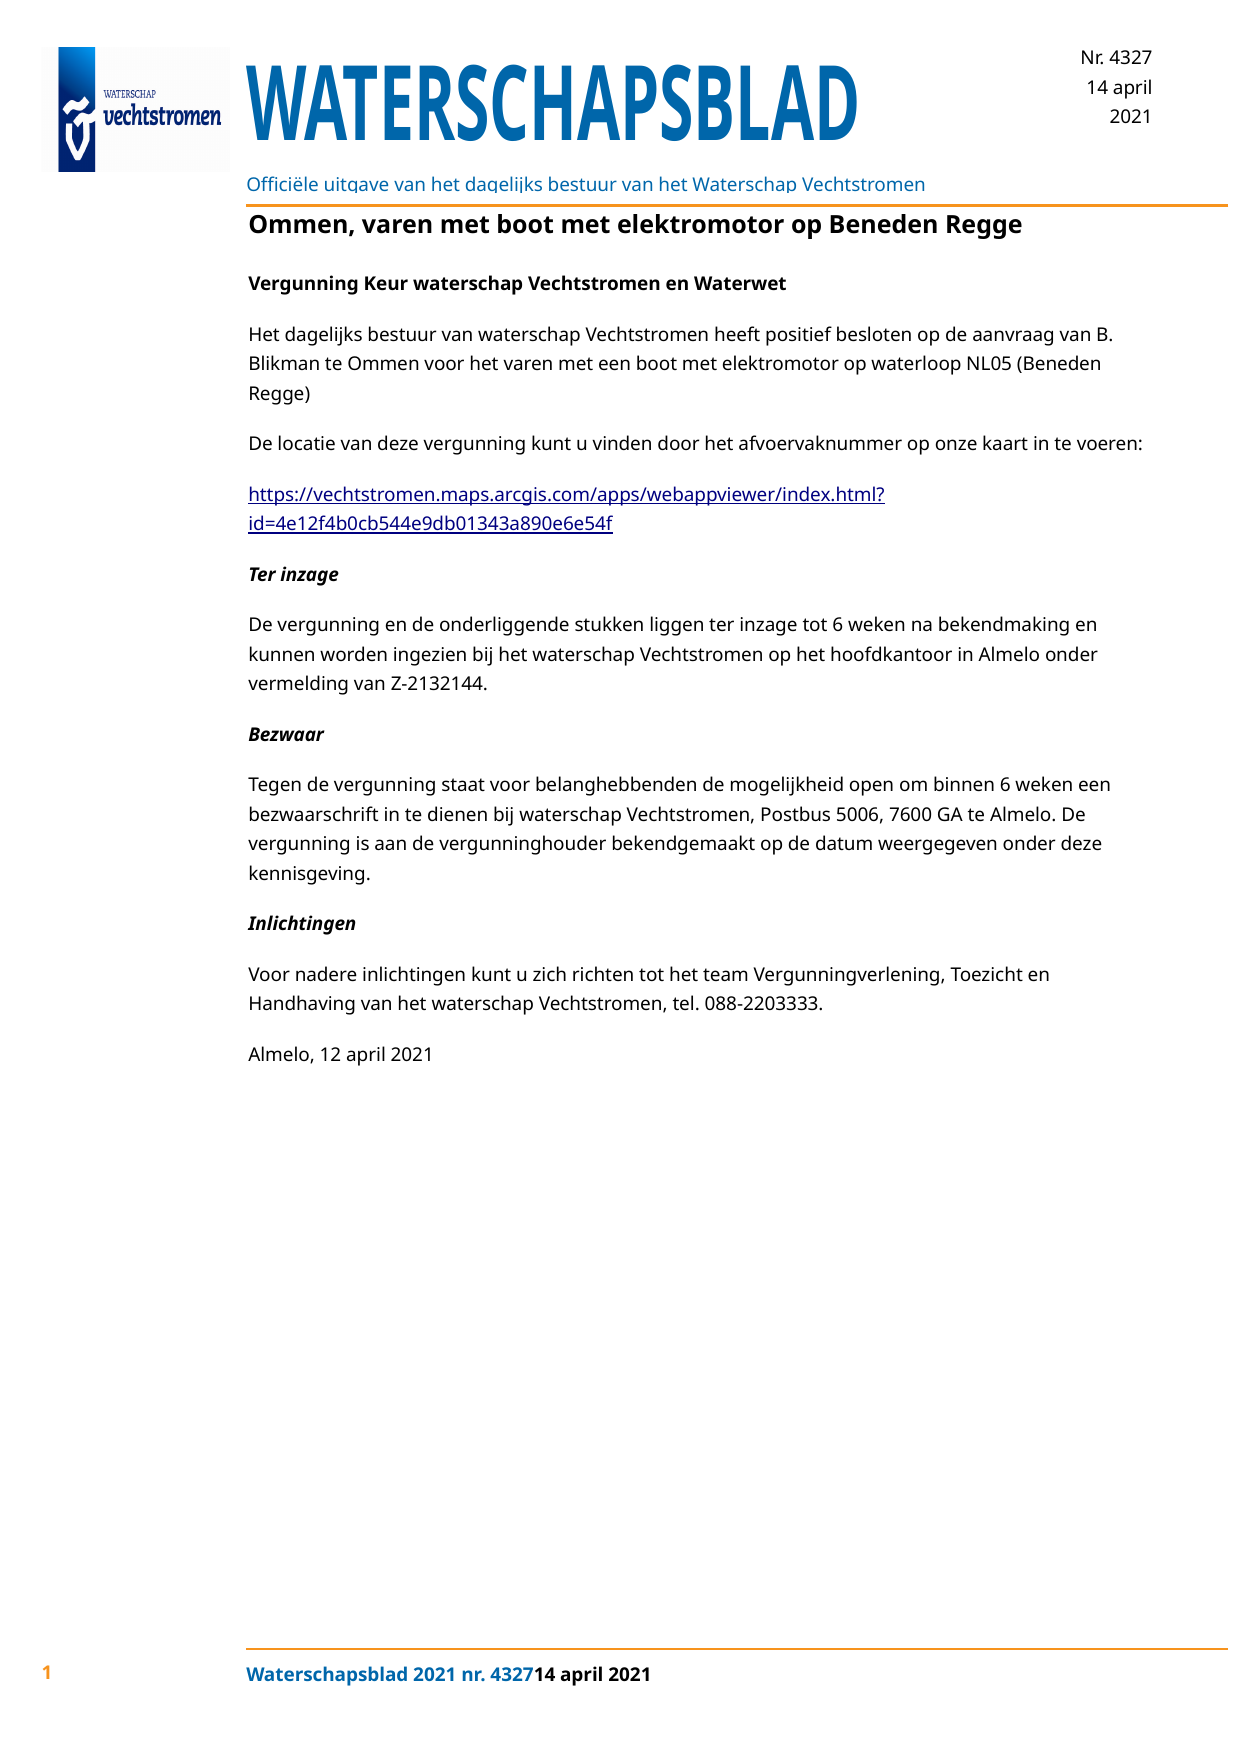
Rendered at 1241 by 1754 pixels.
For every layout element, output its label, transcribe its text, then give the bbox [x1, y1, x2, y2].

text De locatie van deze vergunning kunt u vinden door het afvoervaknummer op onze kaart in te voeren: [248, 430, 1152, 456]
picture [41, 47, 231, 172]
text Bezwaar [248, 721, 1152, 746]
text https://vechtstromen.maps.arcgis.com/apps/webappviewer/index.html?id=4e12f4b0cb544e9db01343a890e6e54f [248, 481, 1152, 536]
text De vergunning en de onderliggende stukken liggen ter inzage tot 6 weken na bekendmaking en kunnen worden ingezien bij het waterschap Vechtstromen op het hoofdkantoor in Almelo onder vermelding van Z-2132144. [248, 611, 1152, 696]
text Het dagelijks bestuur van waterschap Vechtstromen heeft positief besloten op de aanvraag van B. Blikman te Ommen voor het varen met een boot met elektromotor op waterloop NL05 (Beneden Regge) [248, 321, 1152, 406]
text Ter inzage [248, 561, 1152, 586]
text Voor nadere inlichtingen kunt u zich richten tot het team Vergunningverlening, Toezicht en Handhaving van het waterschap Vechtstromen, tel. 088-2203333. [248, 961, 1152, 1016]
text Almelo, 12 april 2021 [248, 1041, 1152, 1066]
text Vergunning Keur waterschap Vechtstromen en Waterwet [248, 270, 1152, 296]
text Ommen, varen met boot met elektromotor op Beneden Regge [248, 207, 1152, 241]
text Tegen de vergunning staat voor belanghebbenden de mogelijkheid open om binnen 6 weken een bezwaarschrift in te dienen bij waterschap Vechtstromen, Postbus 5006, 7600 GA te Almelo. De vergunning is aan de vergunninghouder bekendgemaakt op de datum weergegeven onder deze kennisgeving. [248, 771, 1152, 886]
text Inlichtingen [248, 910, 1152, 936]
